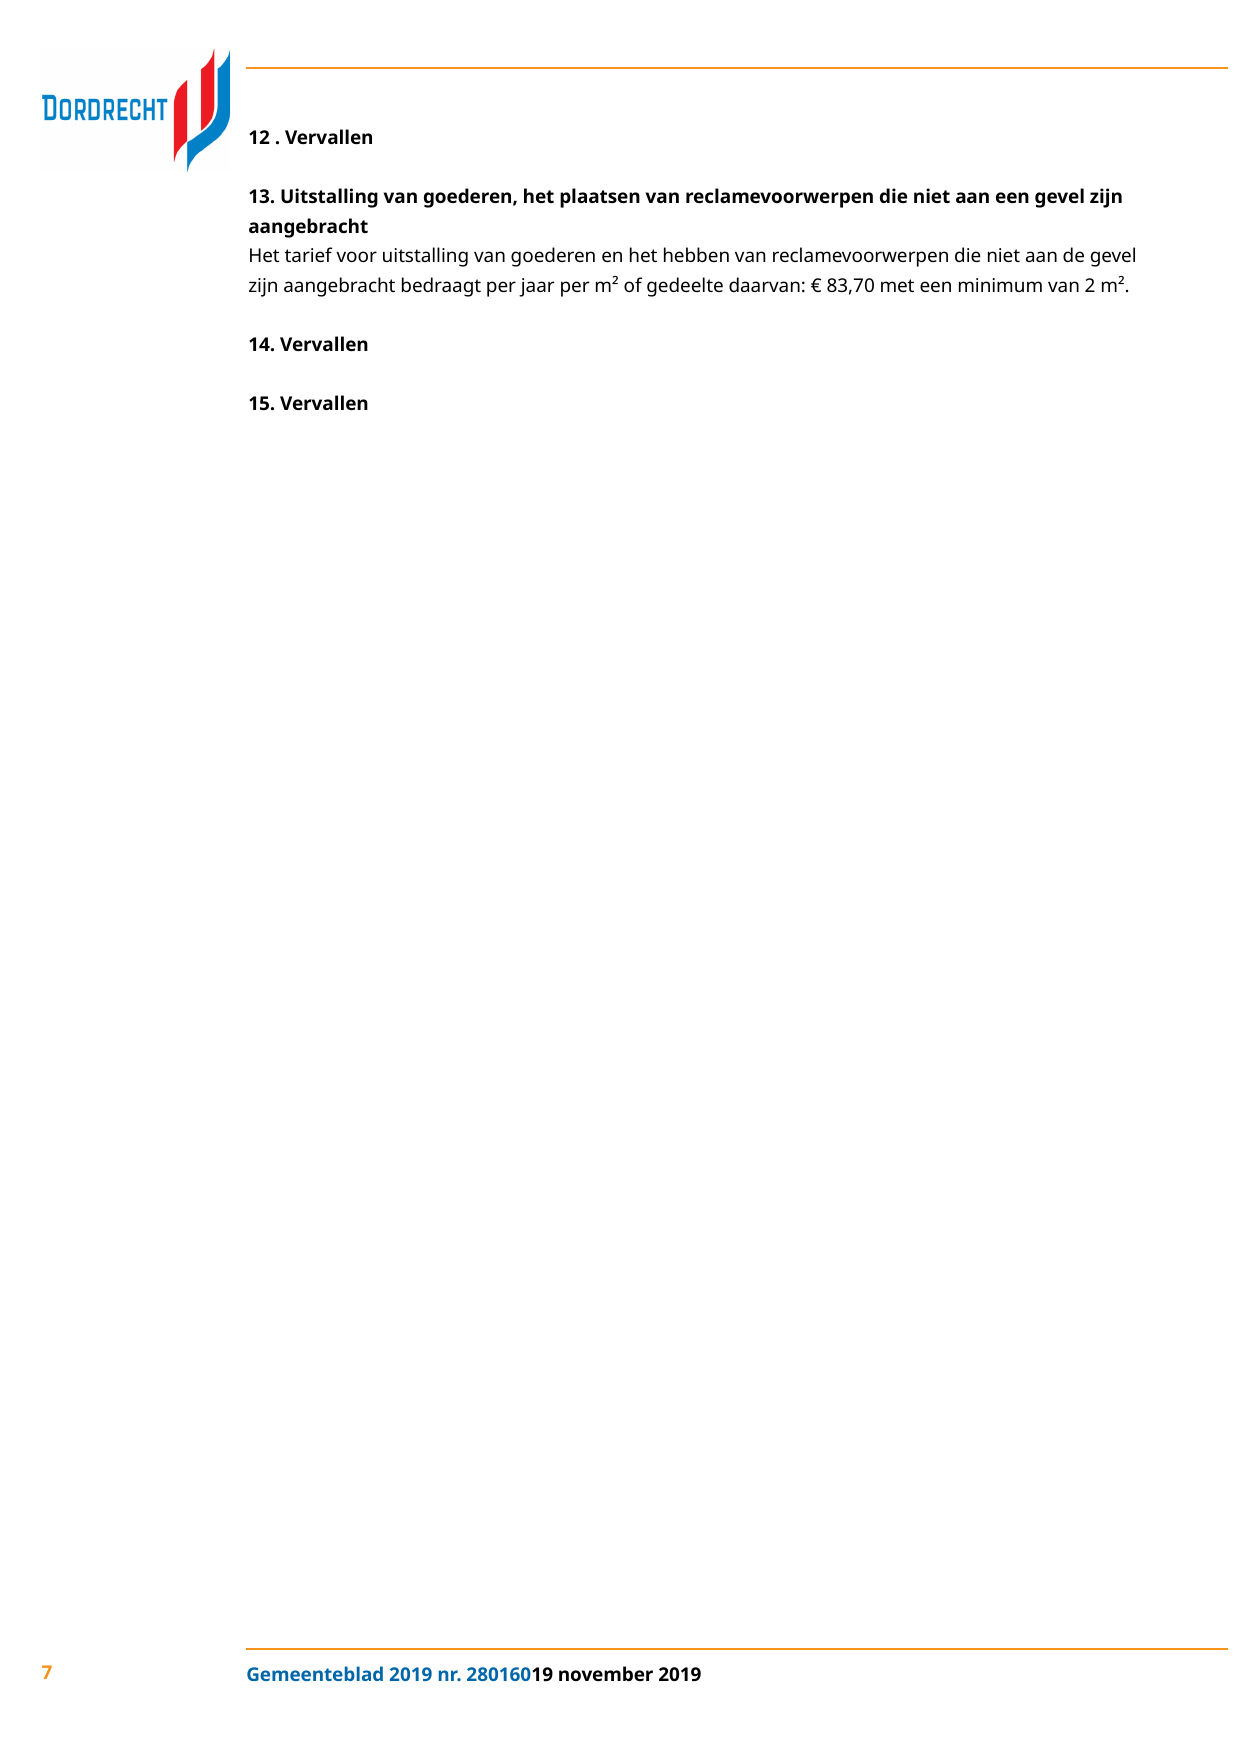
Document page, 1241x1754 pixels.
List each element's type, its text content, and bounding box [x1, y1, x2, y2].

text 12 . Vervallen [248, 124, 1152, 150]
text 15. Vervallen [248, 391, 1152, 416]
text Het tarief voor uitstalling van goederen en het hebben van reclamevoorwerpen die niet aan de gevel zijn aangebracht bedraagt per jaar per m² of gedeelte daarvan: € 83,70 met een minimum van 2 m². [248, 243, 1152, 298]
text 14. Vervallen [248, 331, 1152, 357]
picture [41, 47, 231, 172]
text 13. Uitstalling van goederen, het plaatsen van reclamevoorwerpen die niet aan een gevel zijn aangebracht [248, 183, 1152, 239]
